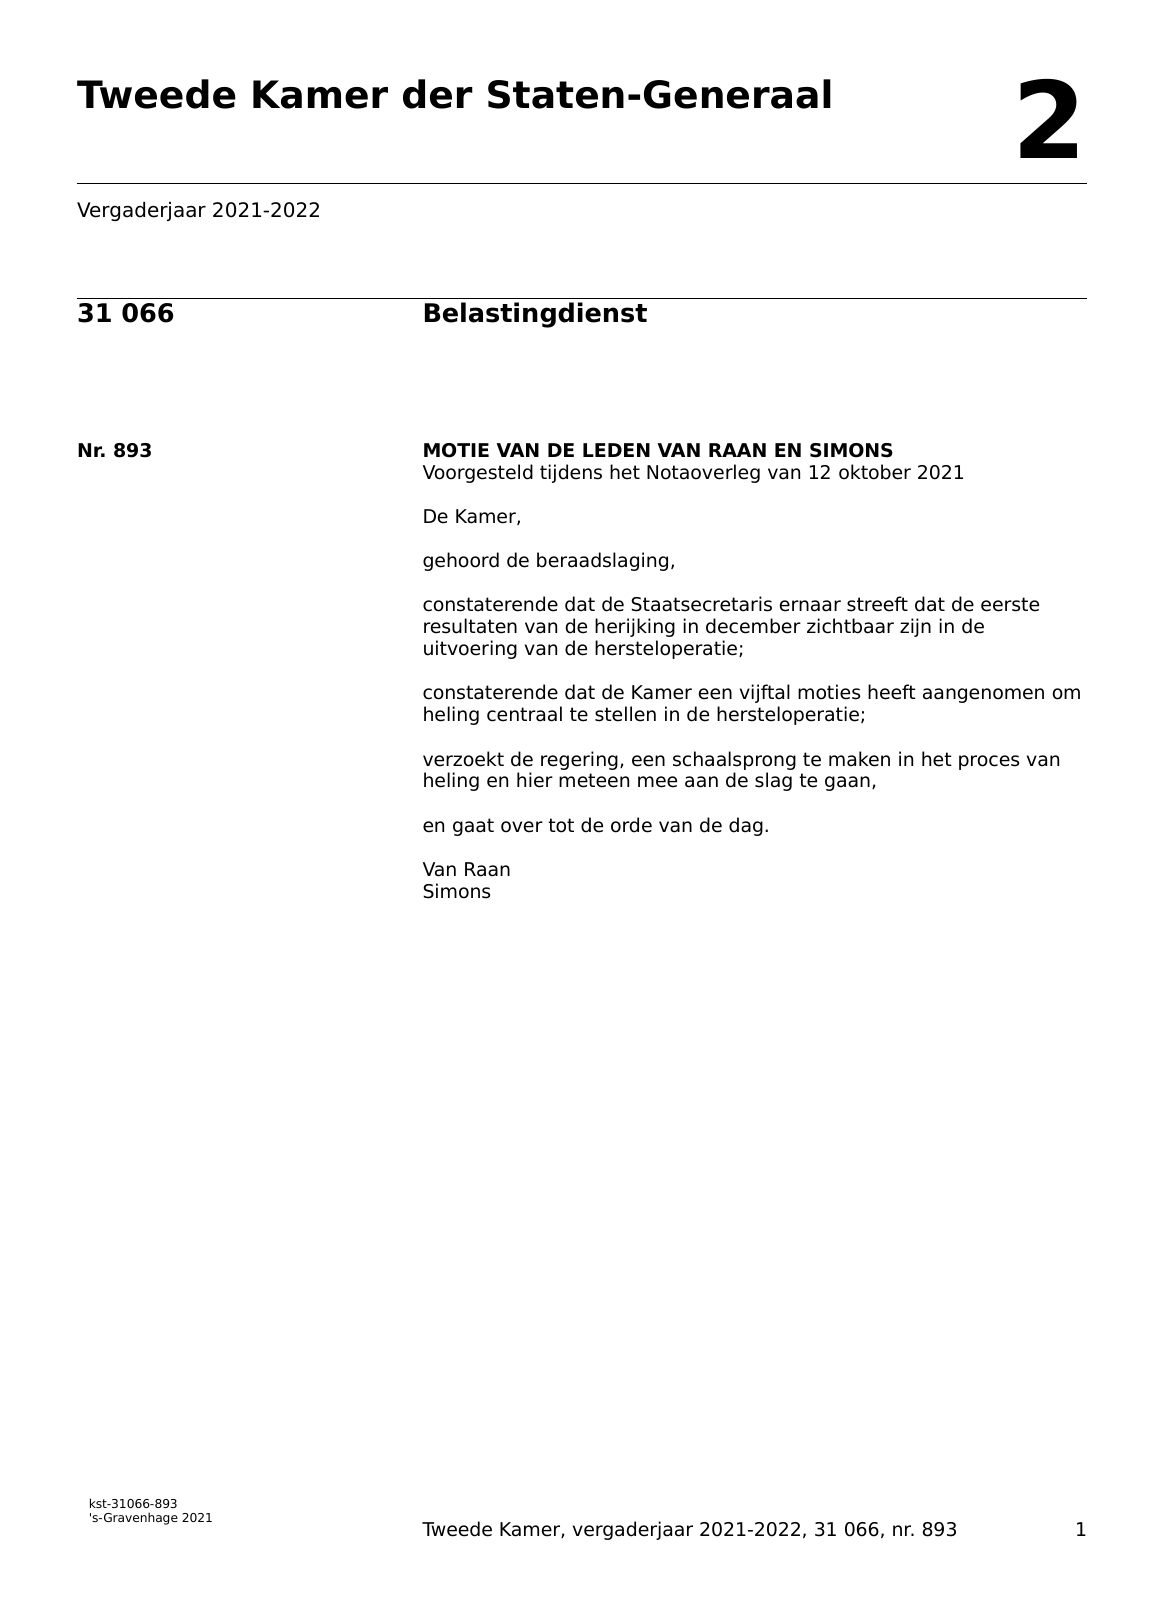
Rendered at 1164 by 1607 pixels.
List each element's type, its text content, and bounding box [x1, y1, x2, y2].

text kst-31066-893 [88, 1497, 323, 1511]
text en gaat over tot de orde van de dag. [422, 814, 1087, 837]
text Van Raan [422, 859, 1087, 881]
table_header Tweede Kamer der Staten-Generaal [77, 59, 886, 183]
subtitle 31 066 Belastingdienst [77, 299, 1087, 329]
table_header 2 [886, 59, 1087, 183]
subtitle Nr. 893 MOTIE VAN DE LEDEN VAN RAAN EN SIMONS [77, 440, 1087, 462]
text Voorgesteld tijdens het Notaoverleg van 12 oktober 2021 [422, 462, 1087, 484]
text gehoord de beraadslaging, [422, 550, 1087, 572]
text constaterende dat de Staatsecretaris ernaar streeft dat de eerste resultaten van de herijking in december zichtbaar zijn in de uitvoering van de hersteloperatie; [422, 594, 1087, 660]
text De Kamer, [422, 506, 1087, 528]
text verzoekt de regering, een schaalsprong te maken in het proces van heling en hier meteen mee aan de slag te gaan, [422, 748, 1087, 792]
text constaterende dat de Kamer een vijftal moties heeft aangenomen om heling centraal te stellen in de hersteloperatie; [422, 682, 1087, 726]
table_cell Vergaderjaar 2021-2022 [77, 184, 1087, 298]
text 's-Gravenhage 2021 [88, 1511, 323, 1525]
text Simons [422, 881, 1087, 903]
